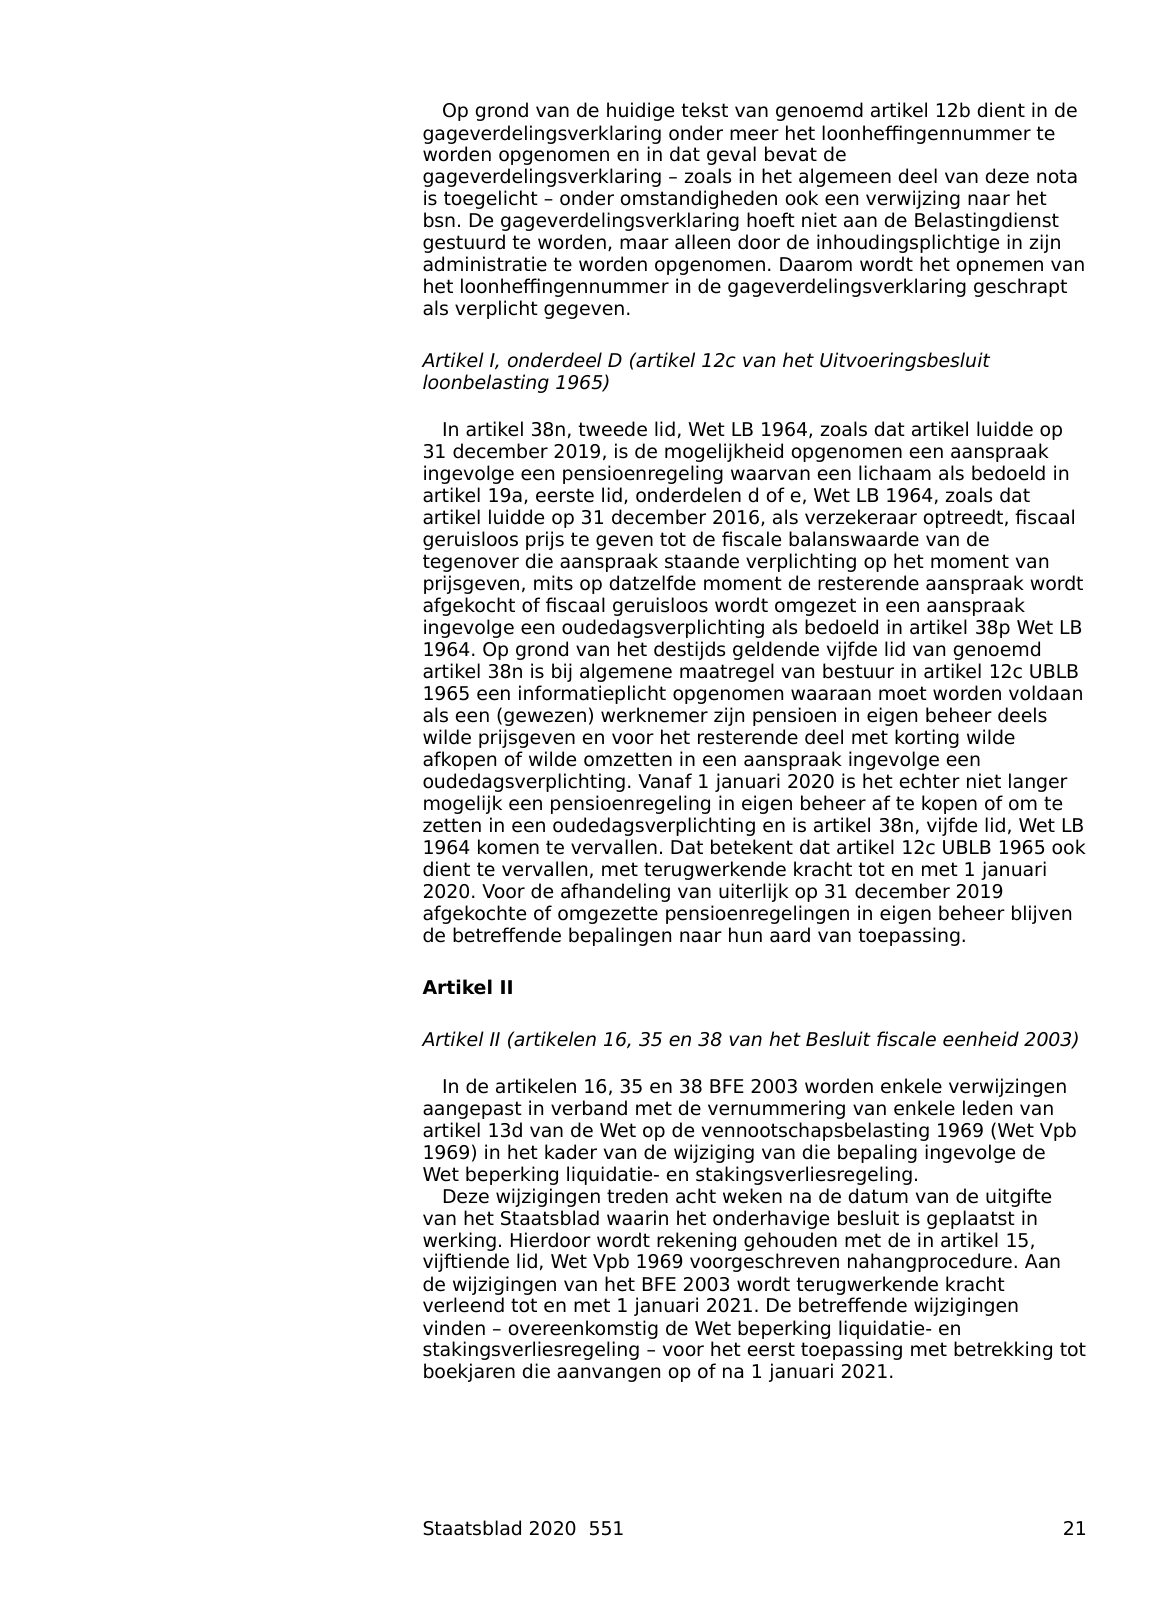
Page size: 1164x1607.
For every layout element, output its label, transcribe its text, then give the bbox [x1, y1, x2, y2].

text In artikel 38n, tweede lid, Wet LB 1964, zoals dat artikel luidde op 31 december 2019, is de mogelijkheid opgenomen een aanspraak ingevolge een pensioenregeling waarvan een lichaam als bedoeld in artikel 19a, eerste lid, onderdelen d of e, Wet LB 1964, zoals dat artikel luidde op 31 december 2016, als verzekeraar optreedt, fiscaal geruisloos prijs te geven tot de fiscale balanswaarde van de tegenover die aanspraak staande verplichting op het moment van prijsgeven, mits op datzelfde moment de resterende aanspraak wordt afgekocht of fiscaal geruisloos wordt omgezet in een aanspraak ingevolge een oudedagsverplichting als bedoeld in artikel 38p Wet LB 1964. Op grond van het destijds geldende vijfde lid van genoemd artikel 38n is bij algemene maatregel van bestuur in artikel 12c UBLB 1965 een informatieplicht opgenomen waaraan moet worden voldaan als een (gewezen) werknemer zijn pensioen in eigen beheer deels wilde prijsgeven en voor het resterende deel met korting wilde afkopen of wilde omzetten in een aanspraak ingevolge een oudedagsverplichting. Vanaf 1 januari 2020 is het echter niet langer mogelijk een pensioenregeling in eigen beheer af te kopen of om te zetten in een oudedagsverplichting en is artikel 38n, vijfde lid, Wet LB 1964 komen te vervallen. Dat betekent dat artikel 12c UBLB 1965 ook dient te vervallen, met terugwerkende kracht tot en met 1 januari 2020. Voor de afhandeling van uiterlijk op 31 december 2019 afgekochte of omgezette pensioenregelingen in eigen beheer blijven de betreffende bepalingen naar hun aard van toepassing. [422, 419, 1087, 947]
subtitle Artikel II (artikelen 16, 35 en 38 van het Besluit fiscale eenheid 2003) [422, 1029, 1087, 1051]
subtitle Artikel II [422, 977, 1087, 999]
text Deze wijzigingen treden acht weken na de datum van de uitgifte van het Staatsblad waarin het onderhavige besluit is geplaatst in werking. Hierdoor wordt rekening gehouden met de in artikel 15, vijftiende lid, Wet Vpb 1969 voorgeschreven nahangprocedure. Aan de wijzigingen van het BFE 2003 wordt terugwerkende kracht verleend tot en met 1 januari 2021. De betreffende wijzigingen vinden – overeenkomstig de Wet beperking liquidatie- en stakingsverliesregeling – voor het eerst toepassing met betrekking tot boekjaren die aanvangen op of na 1 januari 2021. [422, 1186, 1087, 1383]
text In de artikelen 16, 35 en 38 BFE 2003 worden enkele verwijzingen aangepast in verband met de vernummering van enkele leden van artikel 13d van de Wet op de vennootschapsbelasting 1969 (Wet Vpb 1969) in het kader van de wijziging van die bepaling ingevolge de Wet beperking liquidatie- en stakingsverliesregeling. [422, 1076, 1087, 1186]
text Op grond van de huidige tekst van genoemd artikel 12b dient in de gageverdelingsverklaring onder meer het loonheffingennummer te worden opgenomen en in dat geval bevat de gageverdelingsverklaring – zoals in het algemeen deel van deze nota is toegelicht – onder omstandigheden ook een verwijzing naar het bsn. De gageverdelingsverklaring hoeft niet aan de Belastingdienst gestuurd te worden, maar alleen door de inhoudingsplichtige in zijn administratie te worden opgenomen. Daarom wordt het opnemen van het loonheffingennummer in de gageverdelingsverklaring geschrapt als verplicht gegeven. [422, 100, 1087, 320]
subtitle Artikel I, onderdeel D (artikel 12c van het Uitvoeringsbesluit loonbelasting 1965) [422, 350, 1087, 394]
